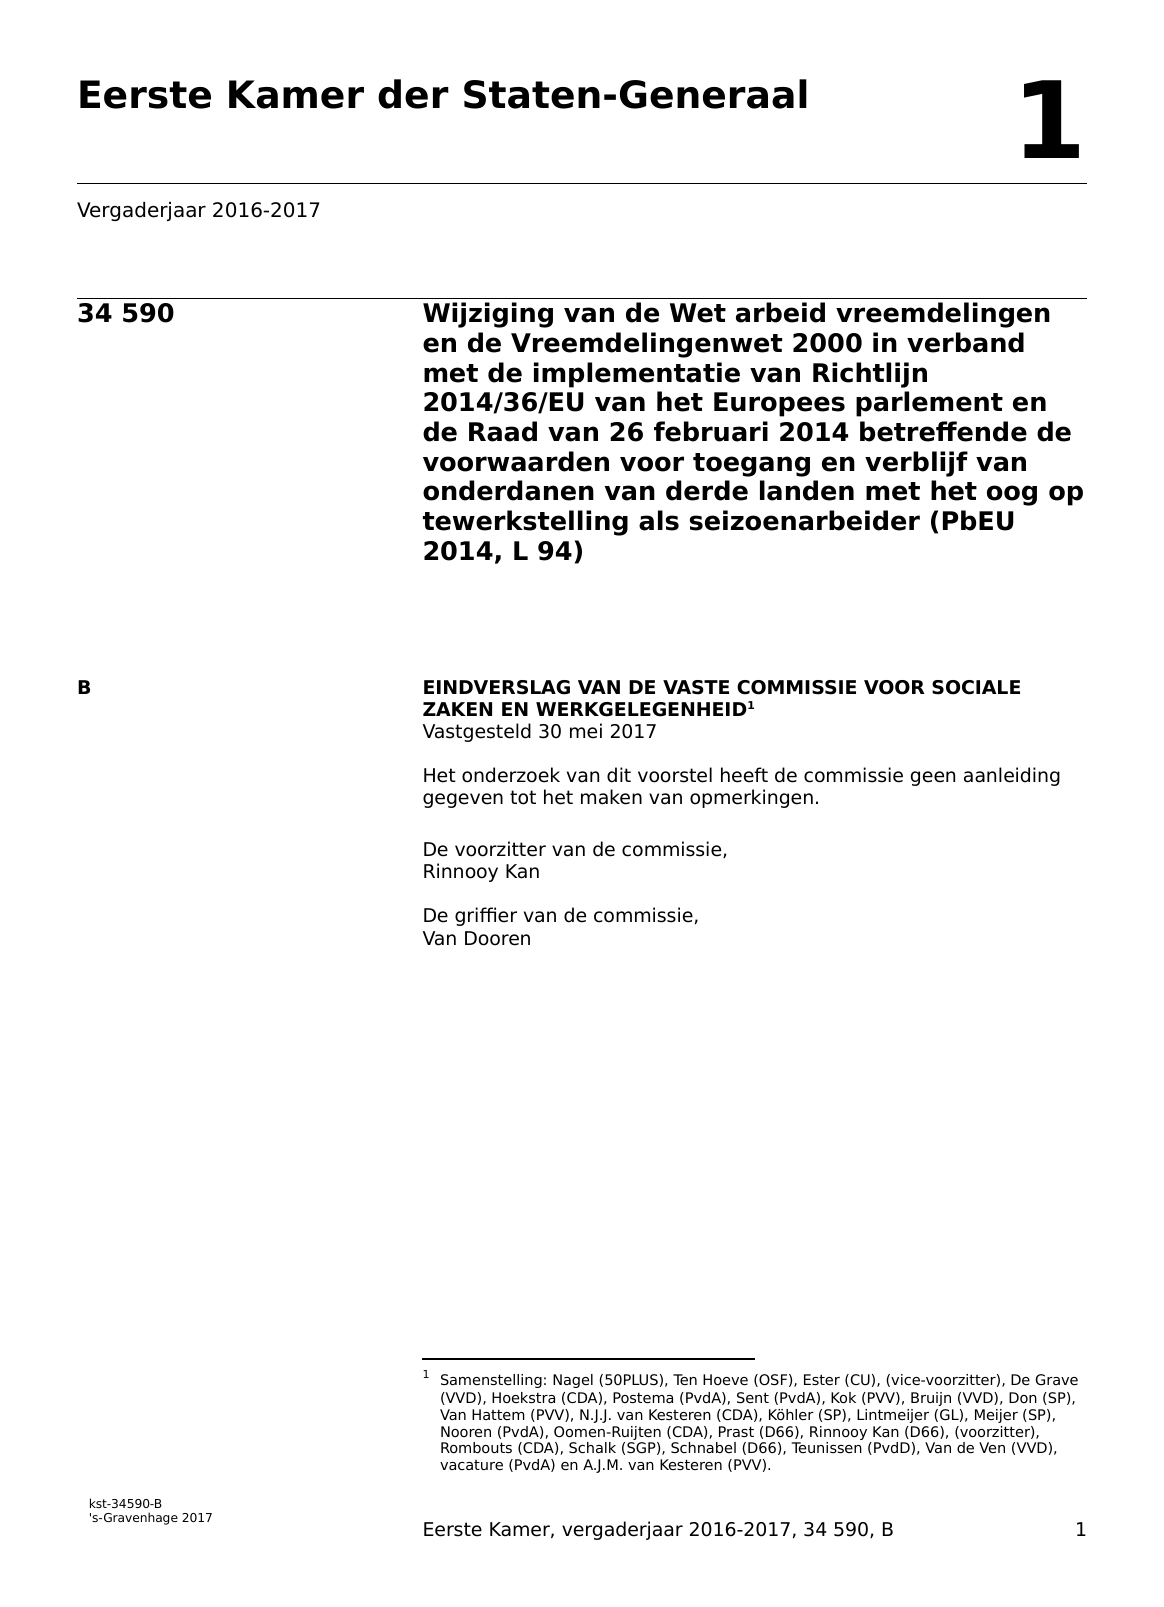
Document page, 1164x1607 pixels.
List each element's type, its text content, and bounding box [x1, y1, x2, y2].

text Het onderzoek van dit voorstel heeft de commissie geen aanleiding gegeven tot het maken van opmerkingen. [422, 765, 1087, 809]
table_header 1 [886, 59, 1087, 183]
table_header Eerste Kamer der Staten-Generaal [77, 59, 886, 183]
text kst-34590-B [88, 1497, 323, 1511]
text Samenstelling: Nagel (50PLUS), Ten Hoeve (OSF), Ester (CU), (vice-voorzitter), De Grave (VVD), Hoekstra (CDA), Postema (PvdA), Sent (PvdA), Kok (PVV), Bruijn (VVD), Don (SP), Van Hattem (PVV), N.J.J. van Kesteren (CDA), Köhler (SP), Lintmeijer (GL), Meijer (SP), Nooren (PvdA), Oomen-Ruijten (CDA), Prast (D66), Rinnooy Kan (D66), (voorzitter), Rombouts (CDA), Schalk (SGP), Schnabel (D66), Teunissen (PvdD), Van de Ven (VVD), vacature (PvdA) en A.J.M. van Kesteren (PVV). [422, 1368, 1087, 1474]
subtitle 34 590 Wijziging van de Wet arbeid vreemdelingen en de Vreemdelingenwet 2000 in verband met de implementatie van Richtlijn 2014/36/EU van het Europees parlement en de Raad van 26 februari 2014 betreffende de voorwaarden voor toegang en verblijf van onderdanen van derde landen met het oog op tewerkstelling als seizoenarbeider (PbEU 2014, L 94) [77, 299, 1087, 566]
text 's-Gravenhage 2017 [88, 1511, 323, 1525]
text Vastgesteld 30 mei 2017 [422, 721, 1087, 743]
subtitle B EINDVERSLAG VAN DE VASTE COMMISSIE VOOR SOCIALE ZAKEN EN WERKGELEGENHEID [77, 677, 1087, 721]
text De griffier van de commissie, Van Dooren [422, 905, 1087, 949]
table_cell Vergaderjaar 2016-2017 [77, 184, 1087, 298]
text De voorzitter van de commissie, Rinnooy Kan [422, 839, 1087, 883]
